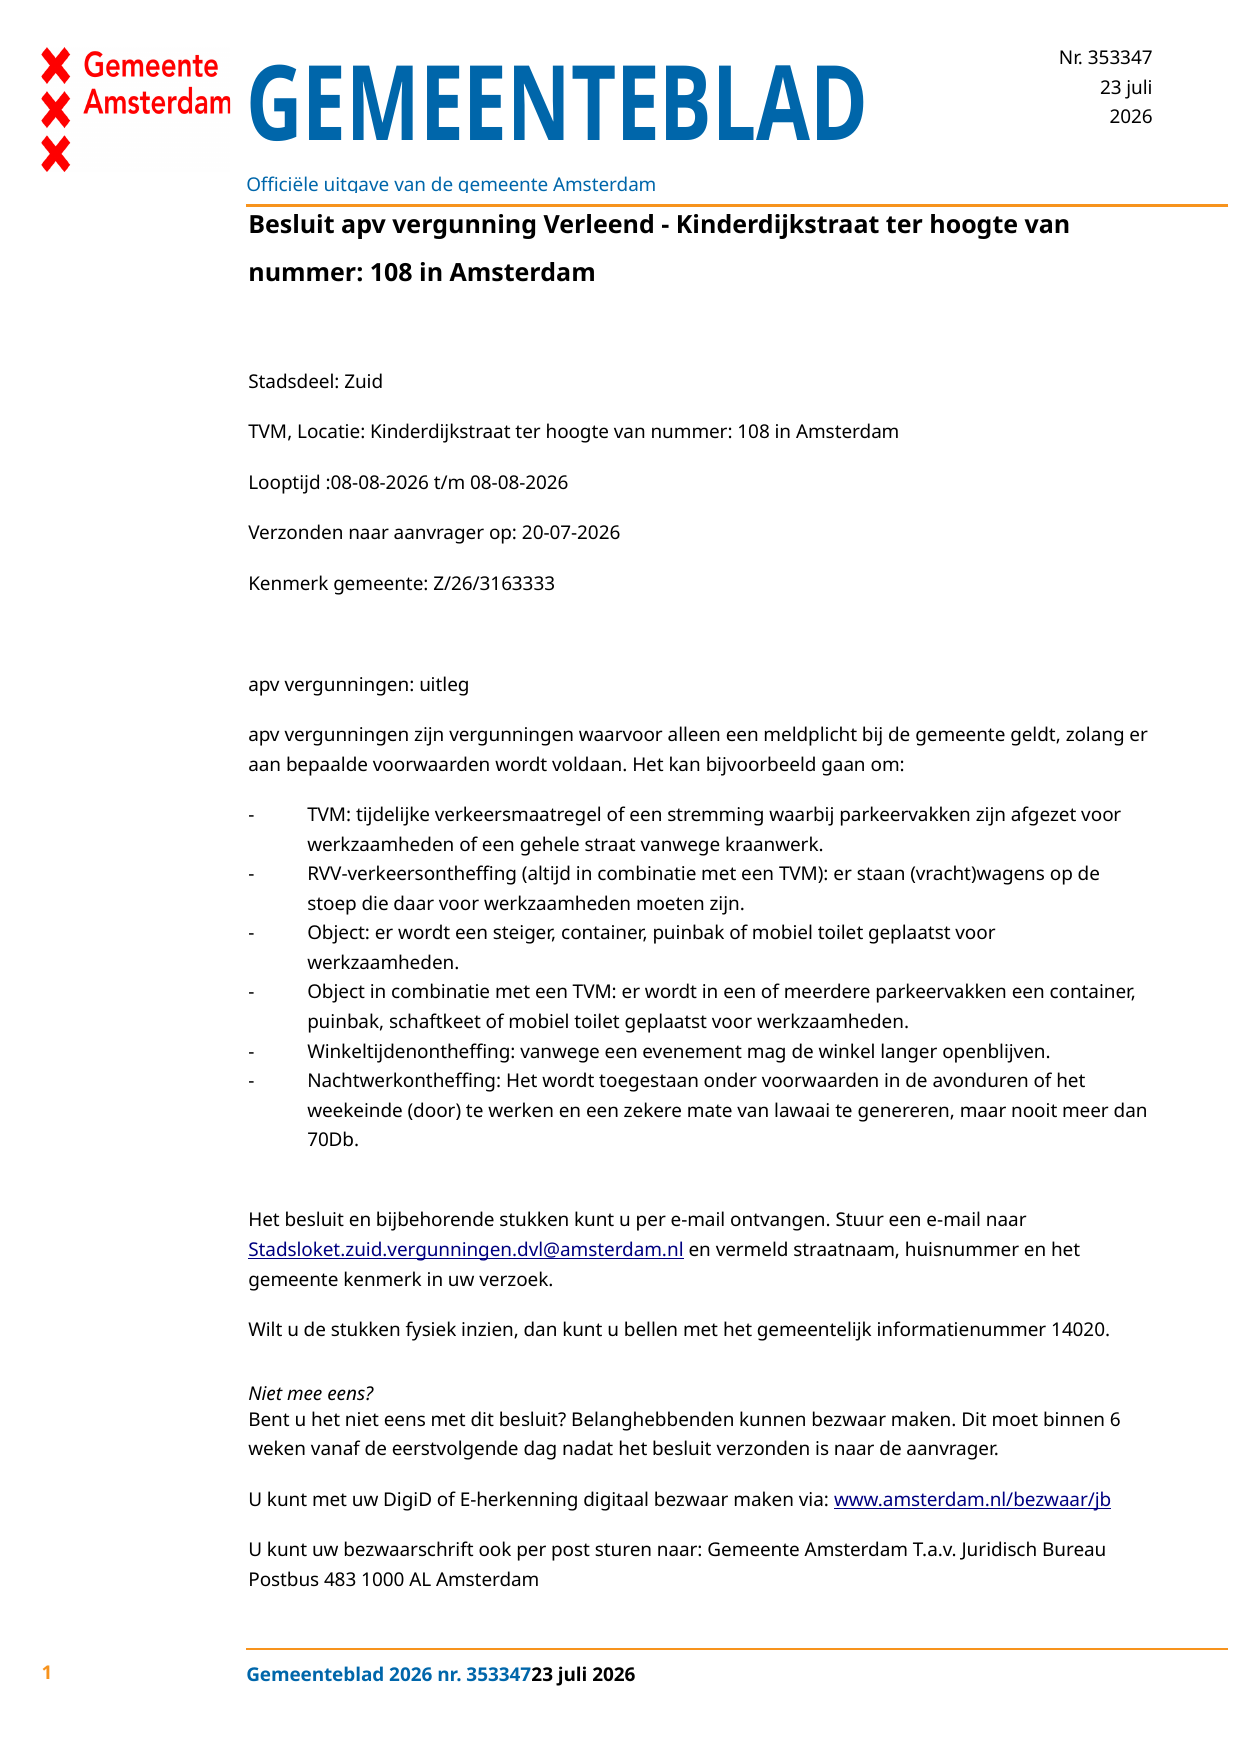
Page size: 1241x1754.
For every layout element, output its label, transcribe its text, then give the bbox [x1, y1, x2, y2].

text Stadsdeel: Zuid [248, 368, 1152, 394]
list Object: er wordt een steiger, container, puinbak of mobiel toilet geplaatst voor werkzaamheden. [248, 919, 1152, 975]
text U kunt uw bezwaarschrift ook per post sturen naar: Gemeente Amsterdam T.a.v. Juridisch Bureau Postbus 483 1000 AL Amsterdam [248, 1536, 1152, 1592]
text Niet mee eens? [248, 1380, 1152, 1406]
text Looptijd :08-08-2026 t/m 08-08-2026 [248, 469, 1152, 495]
picture [41, 47, 231, 172]
text Kenmerk gemeente: Z/26/3163333 [248, 570, 1152, 596]
text U kunt met uw DigiD of E-herkenning digitaal bezwaar maken via: www.amsterdam.nl/bezwaar/jb [248, 1486, 1152, 1512]
list TVM: tijdelijke verkeersmaatregel of een stremming waarbij parkeervakken zijn afgezet voor werkzaamheden of een gehele straat vanwege kraanwerk. [248, 801, 1152, 857]
text Wilt u de stukken fysiek inzien, dan kunt u bellen met het gemeentelijk informatienummer 14020. [248, 1316, 1152, 1342]
text apv vergunningen: uitleg [248, 671, 1152, 697]
list RVV-verkeersontheffing (altijd in combinatie met een TVM): er staan (vracht)wagens op de stoep die daar voor werkzaamheden moeten zijn. [248, 860, 1152, 916]
text Verzonden naar aanvrager op: 20-07-2026 [248, 519, 1152, 545]
text apv vergunningen zijn vergunningen waarvoor alleen een meldplicht bij de gemeente geldt, zolang er aan bepaalde voorwaarden wordt voldaan. Het kan bijvoorbeeld gaan om: [248, 721, 1152, 777]
text Bent u het niet eens met dit besluit? Belanghebbenden kunnen bezwaar maken. Dit moet binnen 6 weken vanaf de eerstvolgende dag nadat het besluit verzonden is naar de aanvrager. [248, 1406, 1152, 1461]
list Winkeltijdenontheffing: vanwege een evenement mag de winkel langer openblijven. [248, 1038, 1152, 1064]
text Het besluit en bijbehorende stukken kunt u per e-mail ontvangen. Stuur een e-mail naar Stadsloket.zuid.vergunningen.dvl@amsterdam.nl en vermeld straatnaam, huisnummer en het gemeente kenmerk in uw verzoek. [248, 1207, 1152, 1292]
text TVM, Locatie: Kinderdijkstraat ter hoogte van nummer: 108 in Amsterdam [248, 419, 1152, 444]
list Object in combinatie met een TVM: er wordt in een of meerdere parkeervakken een container, puinbak, schaftkeet of mobiel toilet geplaatst voor werkzaamheden. [248, 979, 1152, 1034]
text Besluit apv vergunning Verleend - Kinderdijkstraat ter hoogte van nummer: 108 in Amsterdam [248, 207, 1152, 288]
list Nachtwerkontheffing: Het wordt toegestaan onder voorwaarden in de avonduren of het weekeinde (door) te werken en een zekere mate van lawaai te genereren, maar nooit meer dan 70Db. [248, 1067, 1152, 1152]
